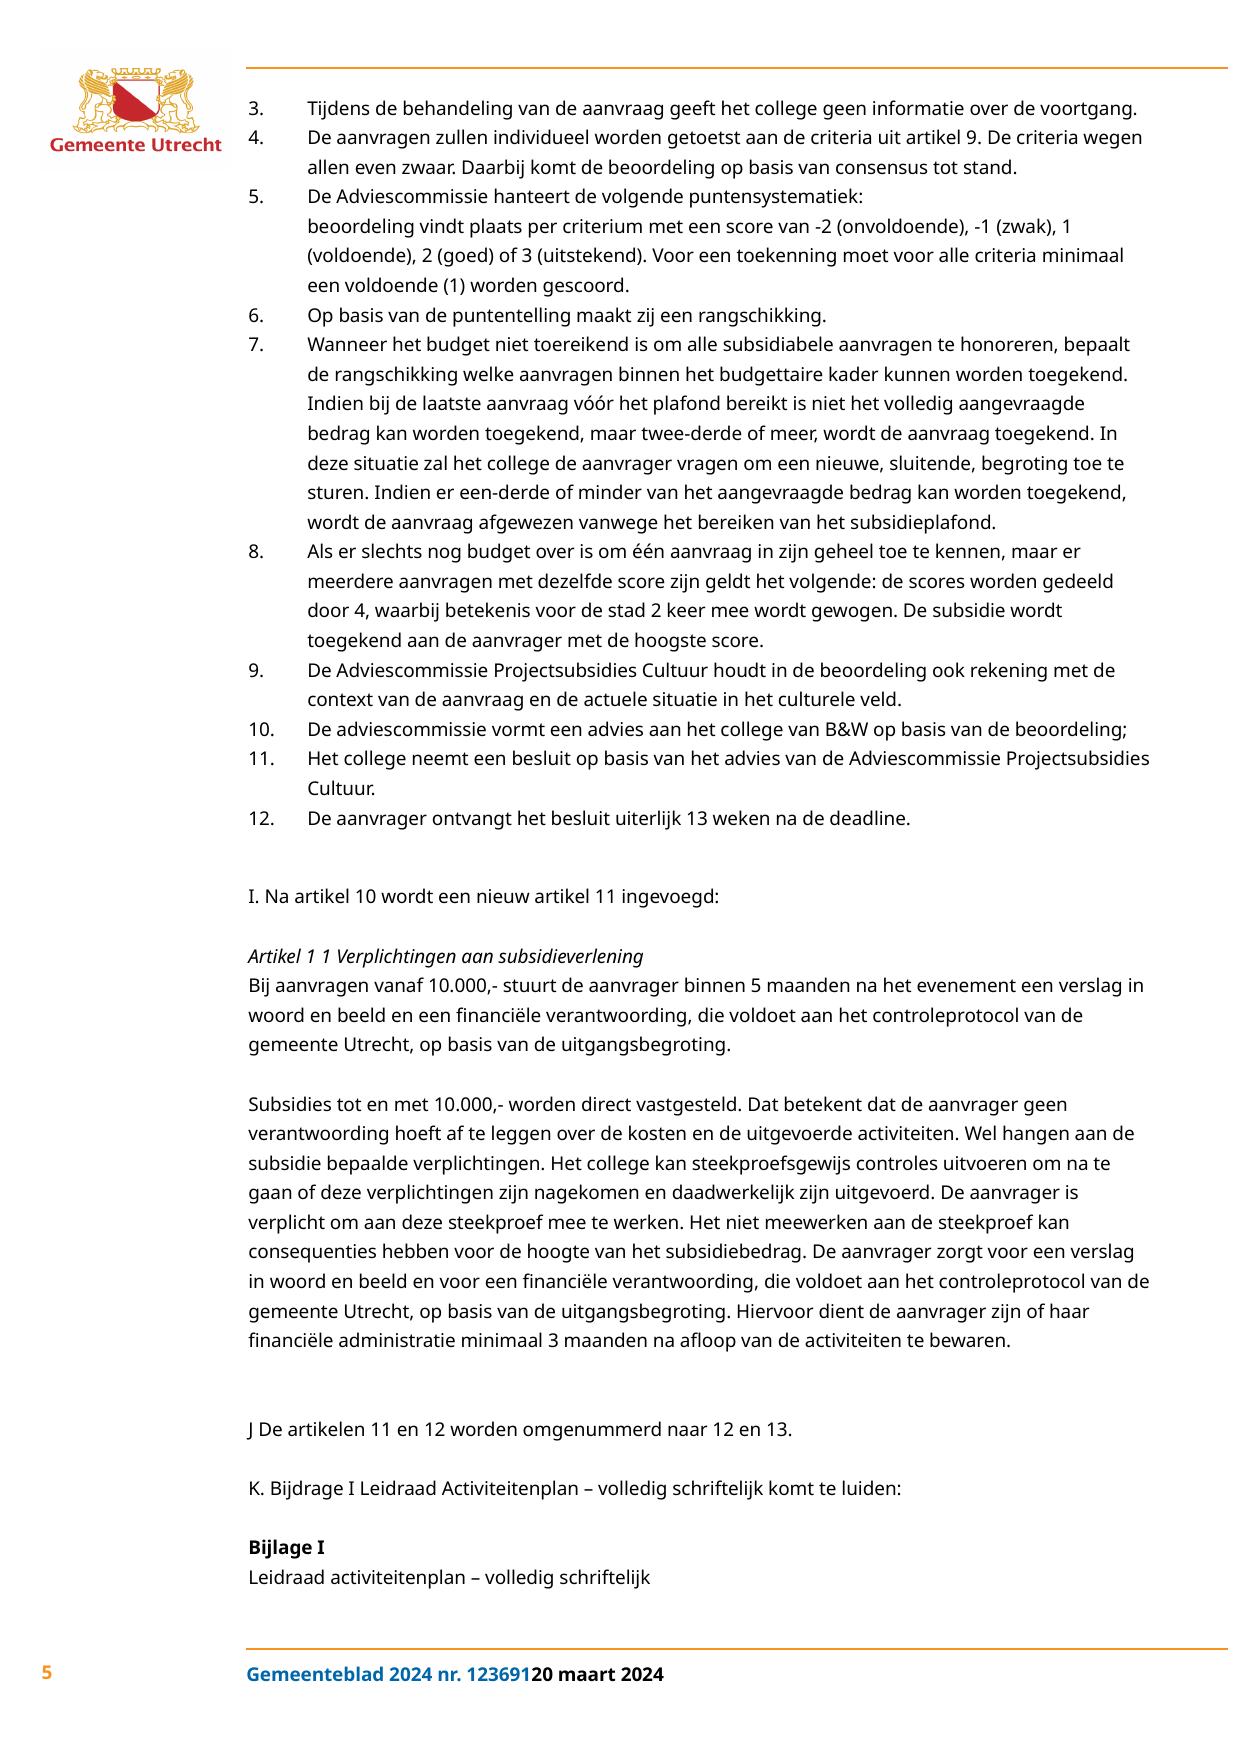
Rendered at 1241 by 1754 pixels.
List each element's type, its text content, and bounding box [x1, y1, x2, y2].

list Wanneer het budget niet toereikend is om alle subsidiabele aanvragen te honoreren, bepaalt de rangschikking welke aanvragen binnen het budgettaire kader kunnen worden toegekend. Indien bij de laatste aanvraag vóór het plafond bereikt is niet het volledig aangevraagde bedrag kan worden toegekend, maar twee-derde of meer, wordt de aanvraag toegekend. In deze situatie zal het college de aanvrager vragen om een nieuwe, sluitende, begroting toe te sturen. Indien er een-derde of minder van het aangevraagde bedrag kan worden toegekend, wordt de aanvraag afgewezen vanwege het bereiken van het subsidieplafond. [248, 331, 1152, 535]
text Bijlage I [248, 1534, 1152, 1560]
list De Adviescommissie hanteert de volgende puntensystematiek: [248, 183, 1152, 209]
text Subsidies tot en met 10.000,- worden direct vastgesteld. Dat betekent dat de aanvrager geen verantwoording hoeft af te leggen over de kosten en de uitgevoerde activiteiten. Wel hangen aan de subsidie bepaalde verplichtingen. Het college kan steekproefsgewijs controles uitvoeren om na te gaan of deze verplichtingen zijn nagekomen en daadwerkelijk zijn uitgevoerd. De aanvrager is verplicht om aan deze steekproef mee te werken. Het niet meewerken aan de steekproef kan consequenties hebben voor de hoogte van het subsidiebedrag. De aanvrager zorgt voor een verslag in woord en beeld en voor een financiële verantwoording, die voldoet aan het controleprotocol van de gemeente Utrecht, op basis van de uitgangsbegroting. Hiervoor dient de aanvrager zijn of haar financiële administratie minimaal 3 maanden na afloop van de activiteiten te bewaren. [248, 1091, 1152, 1353]
text J De artikelen 11 en 12 worden omgenummerd naar 12 en 13. [248, 1416, 1152, 1442]
list Op basis van de puntentelling maakt zij een rangschikking. [248, 302, 1152, 328]
list De aanvragen zullen individueel worden getoetst aan de criteria uit artikel 9. De criteria wegen allen even zwaar. Daarbij komt de beoordeling op basis van consensus tot stand. [248, 124, 1152, 180]
list De adviescommissie vormt een advies aan het college van B&W op basis van de beoordeling; [248, 716, 1152, 742]
list beoordeling vindt plaats per criterium met een score van -2 (onvoldoende), -1 (zwak), 1 (voldoende), 2 (goed) of 3 (uitstekend). Voor een toekenning moet voor alle criteria minimaal een voldoende (1) worden gescoord. [248, 213, 1152, 298]
text I. Na artikel 10 wordt een nieuw artikel 11 ingevoegd: [248, 884, 1152, 909]
list De aanvrager ontvangt het besluit uiterlijk 13 weken na de deadline. [248, 805, 1152, 831]
text Artikel 1 1 Verplichtingen aan subsidieverlening [248, 943, 1152, 968]
list De Adviescommissie Projectsubsidies Cultuur houdt in de beoordeling ook rekening met de context van de aanvraag en de actuele situatie in het culturele veld. [248, 657, 1152, 712]
text Leidraad activiteitenplan – volledig schriftelijk [248, 1564, 1152, 1590]
list Als er slechts nog budget over is om één aanvraag in zijn geheel toe te kennen, maar er meerdere aanvragen met dezelfde score zijn geldt het volgende: de scores worden gedeeld door 4, waarbij betekenis voor de stad 2 keer mee wordt gewogen. De subsidie wordt toegekend aan de aanvrager met de hoogste score. [248, 538, 1152, 653]
list Tijdens de behandeling van de aanvraag geeft het college geen informatie over de voortgang. [248, 95, 1152, 121]
picture [41, 47, 231, 172]
text K. Bijdrage I Leidraad Activiteitenplan – volledig schriftelijk komt te luiden: [248, 1475, 1152, 1501]
text Bij aanvragen vanaf 10.000,- stuurt de aanvrager binnen 5 maanden na het evenement een verslag in woord en beeld en een financiële verantwoording, die voldoet aan het controleprotocol van de gemeente Utrecht, op basis van de uitgangsbegroting. [248, 972, 1152, 1057]
list Het college neemt een besluit op basis van het advies van de Adviescommissie Projectsubsidies Cultuur. [248, 746, 1152, 801]
